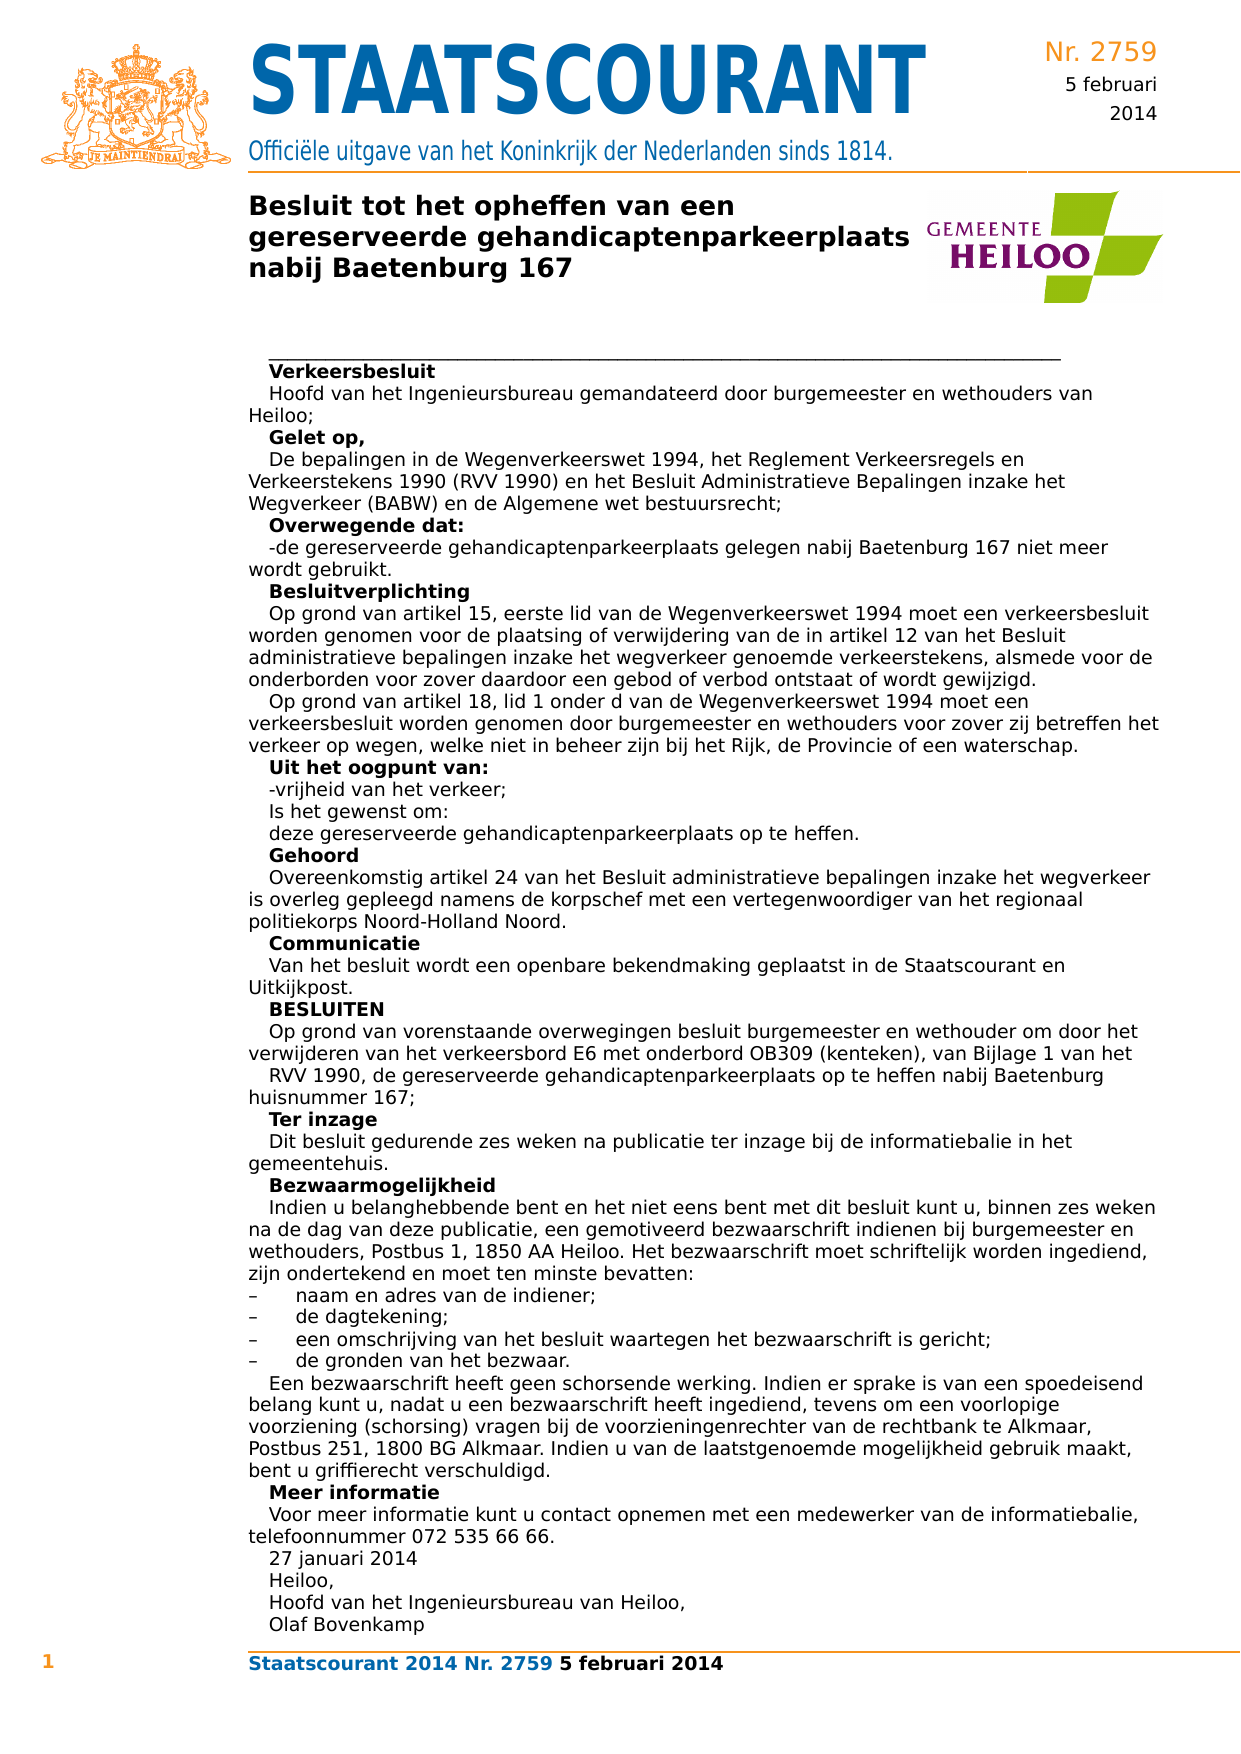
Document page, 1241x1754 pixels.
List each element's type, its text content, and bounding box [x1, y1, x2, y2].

text 27 januari 2014 [248, 1548, 1163, 1570]
text Overwegende dat: [248, 515, 1163, 537]
text Gelet op, [248, 427, 1163, 449]
text BESLUITEN [248, 999, 1163, 1021]
text Dit besluit gedurende zes weken na publicatie ter inzage bij de informatiebalie in het gemeentehuis. [248, 1131, 1163, 1174]
text Voor meer informatie kunt u contact opnemen met een medewerker van de informatiebalie, telefoonnummer 072 535 66 66. [248, 1504, 1163, 1548]
text Hoofd van het Ingenieursbureau gemandateerd door burgemeester en wethouders van Heiloo; [248, 383, 1163, 427]
list naam en adres van de indiener; [248, 1284, 1163, 1306]
picture [927, 190, 1164, 303]
text Gehoord [248, 845, 1163, 867]
list de dagtekening; [248, 1306, 1163, 1328]
text -de gereserveerde gehandicaptenparkeerplaats gelegen nabij Baetenburg 167 niet meer wordt gebruikt. [248, 537, 1163, 581]
text Indien u belanghebbende bent en het niet eens bent met dit besluit kunt u, binnen zes weken na de dag van deze publicatie, een gemotiveerd bezwaarschrift indienen bij burgemeester en wethouders, Postbus 1, 1850 AA Heiloo. Het bezwaarschrift moet schriftelijk worden ingediend, zijn ondertekend en moet ten minste bevatten: [248, 1197, 1163, 1284]
text Is het gewenst om: [248, 801, 1163, 823]
text De bepalingen in de Wegenverkeerswet 1994, het Reglement Verkeersregels en Verkeerstekens 1990 (RVV 1990) en het Besluit Administratieve Bepalingen inzake het Wegverkeer (BABW) en de Algemene wet bestuursrecht; [248, 449, 1163, 515]
text Bezwaarmogelijkheid [248, 1174, 1163, 1197]
text Uit het oogpunt van: [248, 757, 1163, 779]
text Verkeersbesluit [248, 361, 1163, 383]
text Communicatie [248, 933, 1163, 955]
text Ter inzage [248, 1109, 1163, 1131]
text Op grond van artikel 18, lid 1 onder d van de Wegenverkeerswet 1994 moet een verkeersbesluit worden genomen door burgemeester en wethouders voor zover zij betreffen het verkeer op wegen, welke niet in beheer zijn bij het Rijk, de Provincie of een waterschap. [248, 691, 1163, 757]
text -vrijheid van het verkeer; [248, 779, 1163, 801]
text Besluitverplichting [248, 581, 1163, 603]
text Op grond van vorenstaande overwegingen besluit burgemeester en wethouder om door het verwijderen van het verkeersbord E6 met onderbord OB309 (kenteken), van Bijlage 1 van het [248, 1021, 1163, 1065]
text deze gereserveerde gehandicaptenparkeerplaats op te heffen. [248, 823, 1163, 845]
text Van het besluit wordt een openbare bekendmaking geplaatst in de Staatscourant en Uitkijkpost. [248, 955, 1163, 999]
text Heiloo, [248, 1570, 1163, 1592]
text RVV 1990, de gereserveerde gehandicaptenparkeerplaats op te heffen nabij Baetenburg huisnummer 167; [248, 1065, 1163, 1109]
list een omschrijving van het besluit waartegen het bezwaarschrift is gericht; [248, 1328, 1163, 1350]
text Een bezwaarschrift heeft geen schorsende werking. Indien er sprake is van een spoedeisend belang kunt u, nadat u een bezwaarschrift heeft ingediend, tevens om een voorlopige voorziening (schorsing) vragen bij de voorzieningenrechter van de rechtbank te Alkmaar, Postbus 251, 1800 BG Alkmaar. Indien u van de laatstgenoemde mogelijkheid gebruik maakt, bent u griffierecht verschuldigd. [248, 1372, 1163, 1482]
list de gronden van het bezwaar. [248, 1350, 1163, 1372]
text Meer informatie [248, 1482, 1163, 1504]
text Olaf Bovenkamp [248, 1614, 1163, 1636]
text ____________________________________________________________________________________ [248, 339, 1163, 361]
text Op grond van artikel 15, eerste lid van de Wegenverkeerswet 1994 moet een verkeersbesluit worden genomen voor de plaatsing of verwijdering van de in artikel 12 van het Besluit administratieve bepalingen inzake het wegverkeer genoemde verkeerstekens, alsmede voor de onderborden voor zover daardoor een gebod of verbod ontstaat of wordt gewijzigd. [248, 603, 1163, 691]
picture [41, 44, 231, 169]
text Overeenkomstig artikel 24 van het Besluit administratieve bepalingen inzake het wegverkeer is overleg gepleegd namens de korpschef met een vertegenwoordiger van het regionaal politiekorps Noord-Holland Noord. [248, 867, 1163, 933]
subtitle Besluit tot het opheffen van een gereserveerde gehandicaptenparkeerplaats nabij Baetenburg 167 [248, 191, 927, 284]
text Hoofd van het Ingenieursbureau van Heiloo, [248, 1592, 1163, 1614]
